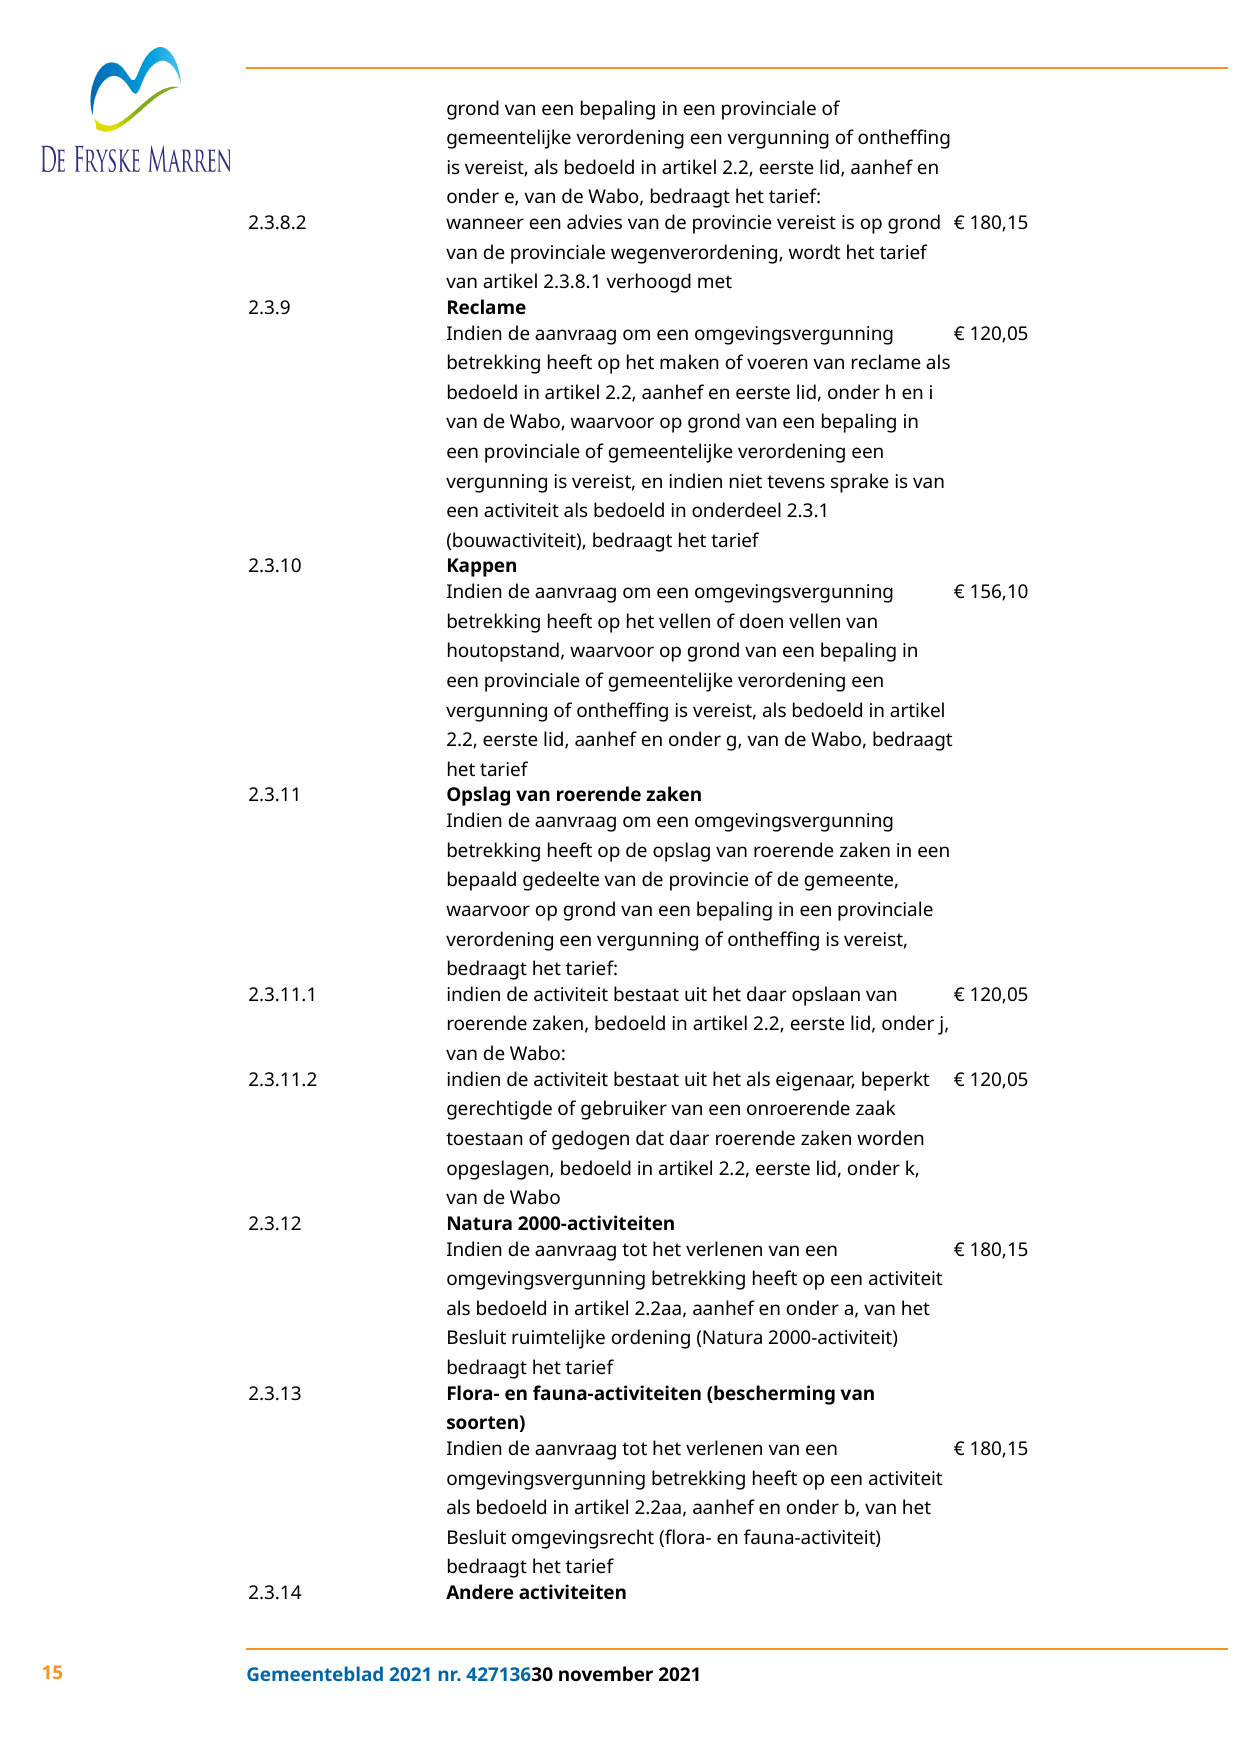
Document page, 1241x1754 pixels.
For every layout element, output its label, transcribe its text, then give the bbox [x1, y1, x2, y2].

table_cell 2.3.11.2 [248, 1066, 446, 1210]
table_cell Indien de aanvraag tot het verlenen van een omgevingsvergunning betrekking heeft op een activiteit als bedoeld in artikel 2.2aa, aanhef en onder a, van het Besluit ruimtelijke ordening (Natura 2000-activiteit) bedraagt het tarief [446, 1236, 954, 1380]
table_cell indien de activiteit bestaat uit het als eigenaar, beperkt gerechtigde of gebruiker van een onroerende zaak toestaan of gedogen dat daar roerende zaken worden opgeslagen, bedoeld in artikel 2.2, eerste lid, onder k, van de Wabo [446, 1066, 954, 1210]
table_cell [954, 553, 1152, 578]
table_cell [954, 95, 1152, 209]
table_cell [954, 782, 1152, 807]
table_cell Indien de aanvraag om een omgevingsvergunning betrekking heeft op de opslag van roerende zaken in een bepaald gedeelte van de provincie of de gemeente, waarvoor op grond van een bepaling in een provinciale verordening een vergunning of ontheffing is vereist, bedraagt het tarief: [446, 808, 954, 981]
picture [41, 47, 231, 172]
table_cell indien de activiteit bestaat uit het daar opslaan van roerende zaken, bedoeld in artikel 2.2, eerste lid, onder j, van de Wabo: [446, 981, 954, 1066]
table_cell wanneer een advies van de provincie vereist is op grond van de provinciale wegenverordening, wordt het tarief van artikel 2.3.8.1 verhoogd met [446, 209, 954, 294]
table_cell Andere activiteiten [446, 1579, 954, 1605]
table_cell € 180,15 [954, 1236, 1152, 1380]
table_cell 2.3.8.2 [248, 209, 446, 294]
table_cell € 120,05 [954, 320, 1152, 553]
table_cell [248, 579, 446, 782]
table_cell € 120,05 [954, 1066, 1152, 1210]
table_cell [248, 320, 446, 553]
table_cell € 120,05 [954, 981, 1152, 1066]
table_cell [248, 1236, 446, 1380]
table_cell 2.3.12 [248, 1210, 446, 1236]
table_cell [248, 1435, 446, 1579]
table_cell € 180,15 [954, 209, 1152, 294]
table_cell grond van een bepaling in een provinciale of gemeentelijke verordening een vergunning of ontheffing is vereist, als bedoeld in artikel 2.2, eerste lid, aanhef en onder e, van de Wabo, bedraagt het tarief: [446, 95, 954, 209]
table_cell 2.3.14 [248, 1579, 446, 1605]
table_cell Flora- en fauna-activiteiten (bescherming van soorten) [446, 1380, 954, 1435]
table_cell Indien de aanvraag om een omgevingsvergunning betrekking heeft op het vellen of doen vellen van houtopstand, waarvoor op grond van een bepaling in een provinciale of gemeentelijke verordening een vergunning of ontheffing is vereist, als bedoeld in artikel 2.2, eerste lid, aanhef en onder g, van de Wabo, bedraagt het tarief [446, 579, 954, 782]
table_cell Kappen [446, 553, 954, 578]
table_cell 2.3.10 [248, 553, 446, 578]
table_cell Indien de aanvraag om een omgevingsvergunning betrekking heeft op het maken of voeren van reclame als bedoeld in artikel 2.2, aanhef en eerste lid, onder h en i van de Wabo, waarvoor op grond van een bepaling in een provinciale of gemeentelijke verordening een vergunning is vereist, en indien niet tevens sprake is van een activiteit als bedoeld in onderdeel 2.3.1 (bouwactiviteit), bedraagt het tarief [446, 320, 954, 553]
table_cell [954, 1380, 1152, 1435]
table_cell [954, 1210, 1152, 1236]
table_cell [248, 95, 446, 209]
table_cell [954, 1579, 1152, 1605]
table_cell 2.3.13 [248, 1380, 446, 1435]
table_cell Indien de aanvraag tot het verlenen van een omgevingsvergunning betrekking heeft op een activiteit als bedoeld in artikel 2.2aa, aanhef en onder b, van het Besluit omgevingsrecht (flora- en fauna-activiteit) bedraagt het tarief [446, 1435, 954, 1579]
table_cell [954, 808, 1152, 981]
table_cell Reclame [446, 294, 954, 320]
table_cell [954, 294, 1152, 320]
table_cell 2.3.11.1 [248, 981, 446, 1066]
table_cell Opslag van roerende zaken [446, 782, 954, 807]
table_cell € 156,10 [954, 579, 1152, 782]
table_cell € 180,15 [954, 1435, 1152, 1579]
table_cell Natura 2000-activiteiten [446, 1210, 954, 1236]
table_cell 2.3.9 [248, 294, 446, 320]
table_cell [248, 808, 446, 981]
table_cell 2.3.11 [248, 782, 446, 807]
